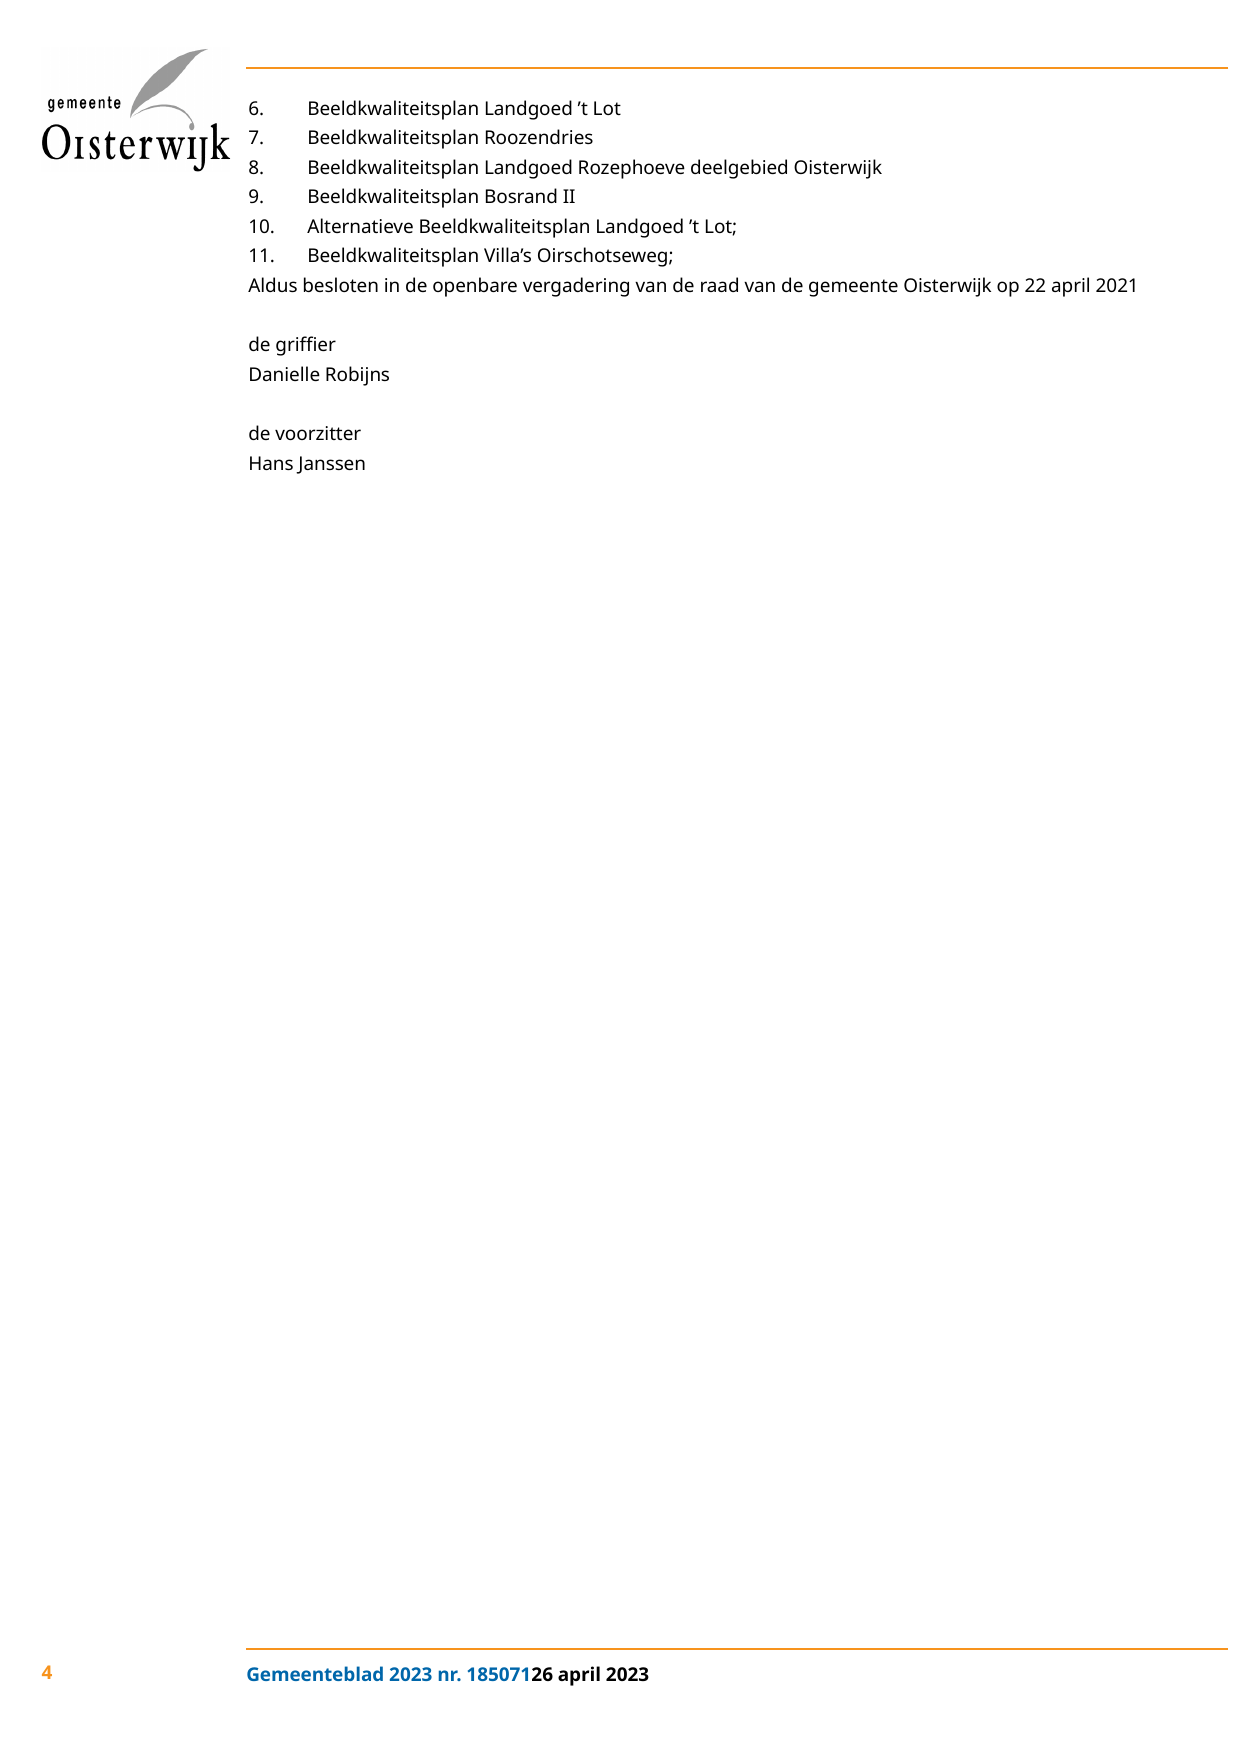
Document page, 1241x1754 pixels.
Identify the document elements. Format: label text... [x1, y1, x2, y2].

list Alternatieve Beeldkwaliteitsplan Landgoed ’t Lot; [248, 213, 1152, 239]
list Beeldkwaliteitsplan Landgoed Rozephoeve deelgebied Oisterwijk [248, 154, 1152, 180]
text Danielle Robijns [248, 361, 1152, 387]
list Beeldkwaliteitsplan Roozendries [248, 124, 1152, 150]
text de voorzitter [248, 420, 1152, 446]
text Aldus besloten in de openbare vergadering van de raad van de gemeente Oisterwijk op 22 april 2021 [248, 272, 1152, 298]
text Hans Janssen [248, 450, 1152, 476]
text de griffier [248, 331, 1152, 357]
list Beeldkwaliteitsplan Villa’s Oirschotseweg; [248, 243, 1152, 268]
picture [41, 47, 231, 172]
list Beeldkwaliteitsplan Bosrand II [248, 183, 1152, 209]
list Beeldkwaliteitsplan Landgoed ’t Lot [248, 95, 1152, 121]
